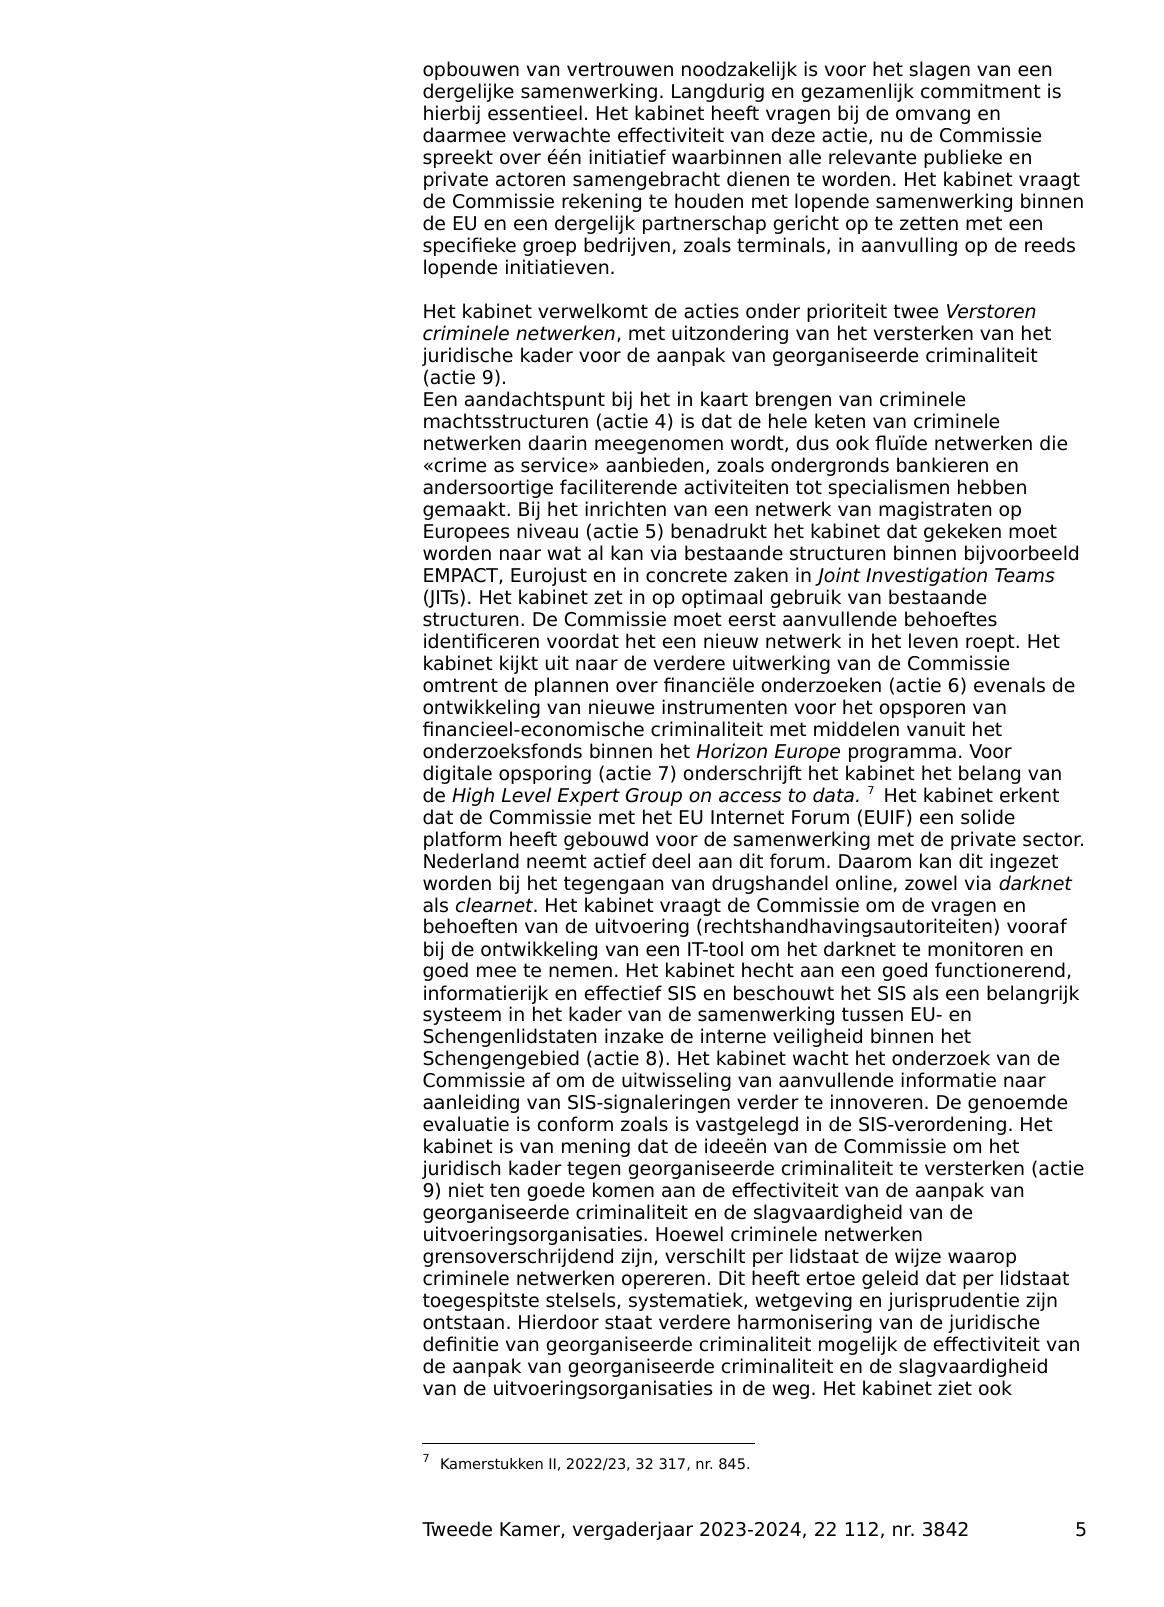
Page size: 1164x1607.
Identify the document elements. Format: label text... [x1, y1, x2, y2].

text opbouwen van vertrouwen noodzakelijk is voor het slagen van een dergelijke samenwerking. Langdurig en gezamenlijk commitment is hierbij essentieel. Het kabinet heeft vragen bij de omvang en daarmee verwachte effectiviteit van deze actie, nu de Commissie spreekt over één initiatief waarbinnen alle relevante publieke en private actoren samengebracht dienen te worden. Het kabinet vraagt de Commissie rekening te houden met lopende samenwerking binnen de EU en een dergelijk partnerschap gericht op te zetten met een specifieke groep bedrijven, zoals terminals, in aanvulling op de reeds lopende initiatieven. [422, 59, 1087, 279]
text Kamerstukken II, 2022/23, 32 317, nr. 845. [422, 1452, 1087, 1474]
text Een aandachtspunt bij het in kaart brengen van criminele machtsstructuren (actie 4) is dat de hele keten van criminele netwerken daarin meegenomen wordt, dus ook fluïde netwerken die «crime as service» aanbieden, zoals ondergronds bankieren en andersoortige faciliterende activiteiten tot specialismen hebben gemaakt. Bij het inrichten van een netwerk van magistraten op Europees niveau (actie 5) benadrukt het kabinet dat gekeken moet worden naar wat al kan via bestaande structuren binnen bijvoorbeeld EMPACT, Eurojust en in concrete zaken in Joint Investigation Teams (JITs). Het kabinet zet in op optimaal gebruik van bestaande structuren. De Commissie moet eerst aanvullende behoeftes identificeren voordat het een nieuw netwerk in het leven roept. Het kabinet kijkt uit naar de verdere uitwerking van de Commissie omtrent de plannen over financiële onderzoeken (actie 6) evenals de ontwikkeling van nieuwe instrumenten voor het opsporen van financieel-economische criminaliteit met middelen vanuit het onderzoeksfonds binnen het Horizon Europe programma. Voor digitale opsporing (actie 7) onderschrijft het kabinet het belang van de High Level Expert Group on access to data. Het kabinet erkent dat de Commissie met het EU Internet Forum (EUIF) een solide platform heeft gebouwd voor de samenwerking met de private sector. Nederland neemt actief deel aan dit forum. Daarom kan dit ingezet worden bij het tegengaan van drugshandel online, zowel via darknet als clearnet. Het kabinet vraagt de Commissie om de vragen en behoeften van de uitvoering (rechtshandhavingsautoriteiten) vooraf bij de ontwikkeling van een IT-tool om het darknet te monitoren en goed mee te nemen. Het kabinet hecht aan een goed functionerend, informatierijk en effectief SIS en beschouwt het SIS als een belangrijk systeem in het kader van ‎de samenwerking tussen EU- en Schengenlidstaten inzake de interne veiligheid binnen het Schengengebied (actie 8). ‎Het kabinet wacht het onderzoek van de Commissie af om de uitwisseling van aanvullende informatie naar aanleiding van SIS-signaleringen verder te innoveren. De genoemde evaluatie is conform zoals is vastgelegd in de SIS-verordening. Het kabinet is van mening dat de ideeën van de Commissie om het juridisch kader tegen georganiseerde criminaliteit te versterken (actie 9) niet ten goede komen aan de effectiviteit van de aanpak van georganiseerde criminaliteit en de slagvaardigheid van de uitvoeringsorganisaties. Hoewel criminele netwerken grensoverschrijdend zijn, verschilt per lidstaat de wijze waarop criminele netwerken opereren. Dit heeft ertoe geleid dat per lidstaat toegespitste stelsels, systematiek, wetgeving en jurisprudentie zijn ontstaan. Hierdoor staat verdere harmonisering van de juridische definitie van georganiseerde criminaliteit mogelijk de effectiviteit van de aanpak van georganiseerde criminaliteit en de slagvaardigheid van de uitvoeringsorganisaties in de weg. Het kabinet ziet ook [422, 389, 1087, 1400]
text Het kabinet verwelkomt de acties onder prioriteit twee Verstoren criminele netwerken, met uitzondering van het versterken van het juridische kader voor de aanpak van georganiseerde criminaliteit (actie 9). [422, 301, 1087, 389]
